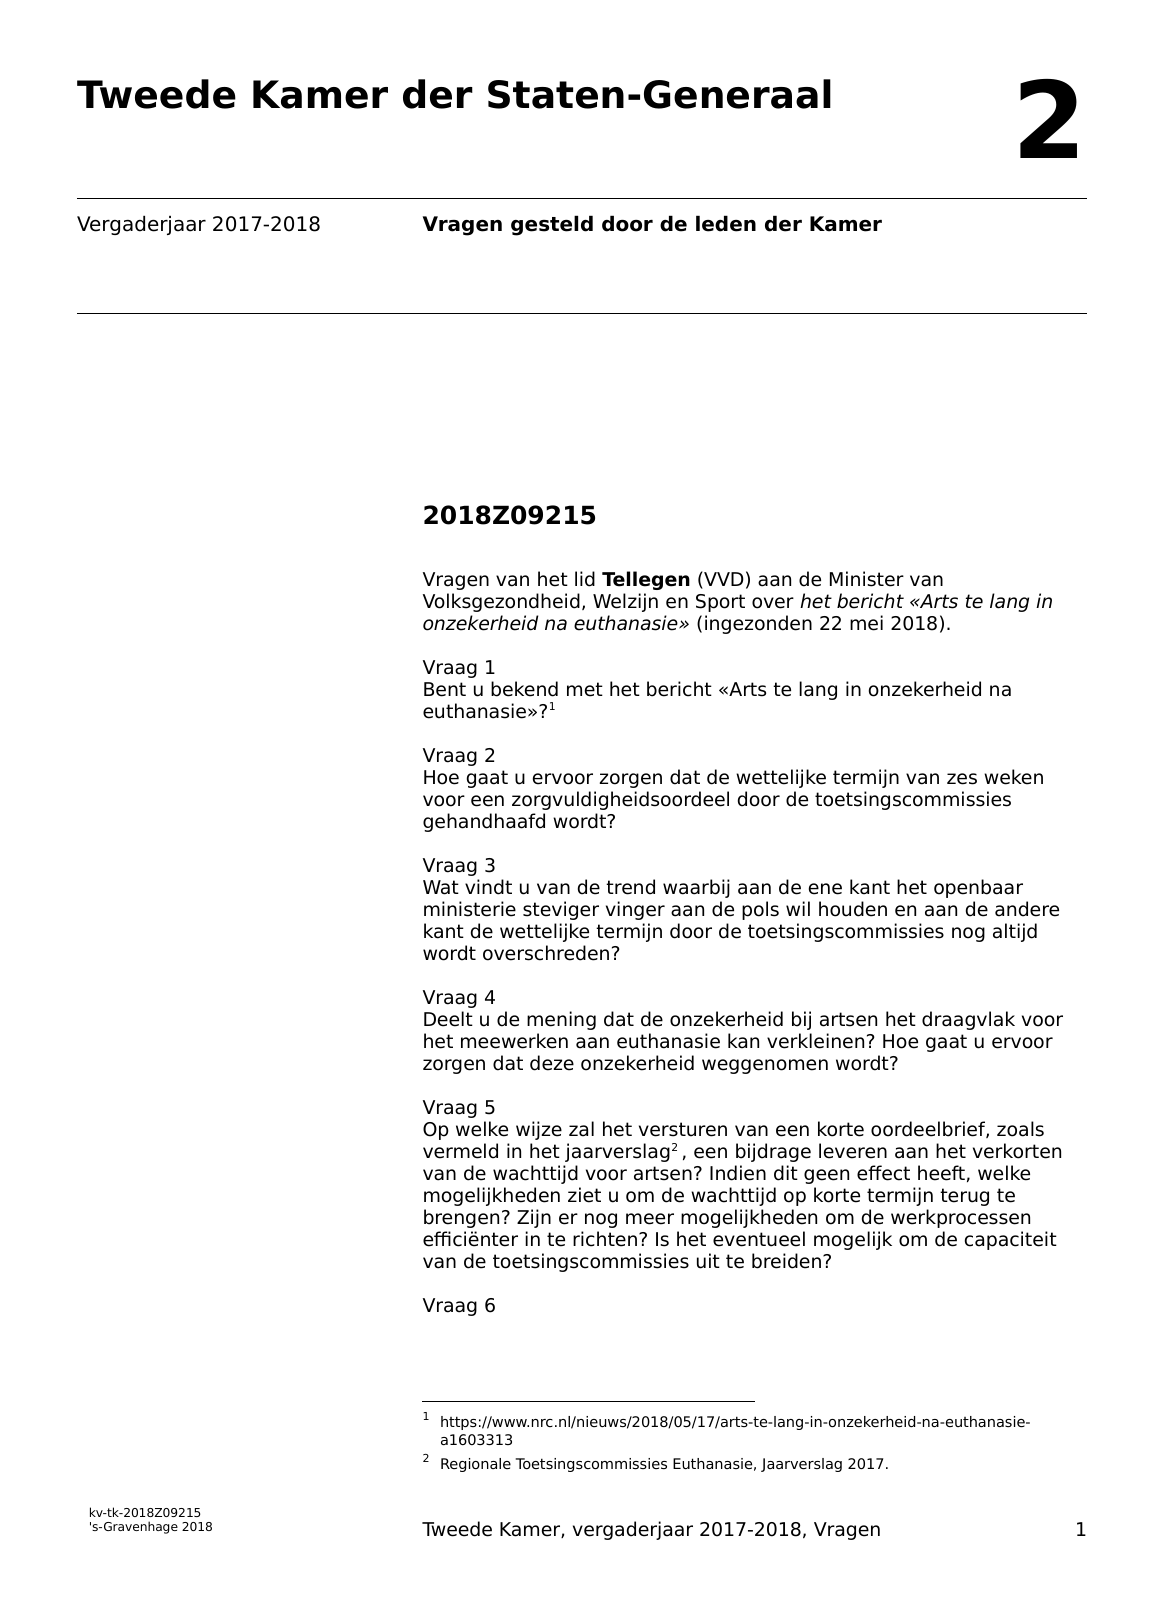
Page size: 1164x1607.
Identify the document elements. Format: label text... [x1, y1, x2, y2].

text Regionale Toetsingscommissies Euthanasie, Jaarverslag 2017. [422, 1452, 1087, 1474]
text Vraag 4 [422, 987, 1087, 1009]
text kv-tk-2018Z09215 [88, 1506, 323, 1520]
text Deelt u de mening dat de onzekerheid bij artsen het draagvlak voor het meewerken aan euthanasie kan verkleinen? Hoe gaat u ervoor zorgen dat deze onzekerheid weggenomen wordt? [422, 1009, 1087, 1075]
text Vraag 2 [422, 745, 1087, 767]
text Op welke wijze zal het versturen van een korte oordeelbrief, zoals vermeld in het jaarverslag, een bijdrage leveren aan het verkorten van de wachttijd voor artsen? Indien dit geen effect heeft, welke mogelijkheden ziet u om de wachttijd op korte termijn terug te brengen? Zijn er nog meer mogelijkheden om de werkprocessen efficiënter in te richten? Is het eventueel mogelijk om de capaciteit van de toetsingscommissies uit te breiden? [422, 1119, 1087, 1273]
text Hoe gaat u ervoor zorgen dat de wettelijke termijn van zes weken voor een zorgvuldigheidsoordeel door de toetsingscommissies gehandhaafd wordt? [422, 767, 1087, 833]
text 2018Z09215 [422, 501, 1087, 531]
text Wat vindt u van de trend waarbij aan de ene kant het openbaar ministerie steviger vinger aan de pols wil houden en aan de andere kant de wettelijke termijn door de toetsingscommissies nog altijd wordt overschreden? [422, 877, 1087, 965]
text Vraag 6 [422, 1295, 1087, 1317]
table_header Tweede Kamer der Staten-Generaal [77, 59, 886, 198]
table_header 2 [886, 59, 1087, 198]
text https://www.nrc.nl/nieuws/2018/05/17/arts-te-lang-in-onzekerheid-na-euthanasie-a1603313 [422, 1410, 1087, 1449]
text 's-Gravenhage 2018 [88, 1520, 323, 1534]
table_cell Vragen gesteld door de leden der Kamer [422, 199, 1087, 313]
text Vragen van het lid Tellegen (VVD) aan de Minister van Volksgezondheid, Welzijn en Sport over het bericht «Arts te lang in onzekerheid na euthanasie» (ingezonden 22 mei 2018). [422, 569, 1087, 635]
text Vraag 3 [422, 855, 1087, 877]
text Vraag 1 [422, 657, 1087, 679]
table_cell Vergaderjaar 2017-2018 [77, 199, 422, 313]
text Vraag 5 [422, 1097, 1087, 1119]
text Bent u bekend met het bericht «Arts te lang in onzekerheid na euthanasie»? [422, 679, 1087, 723]
